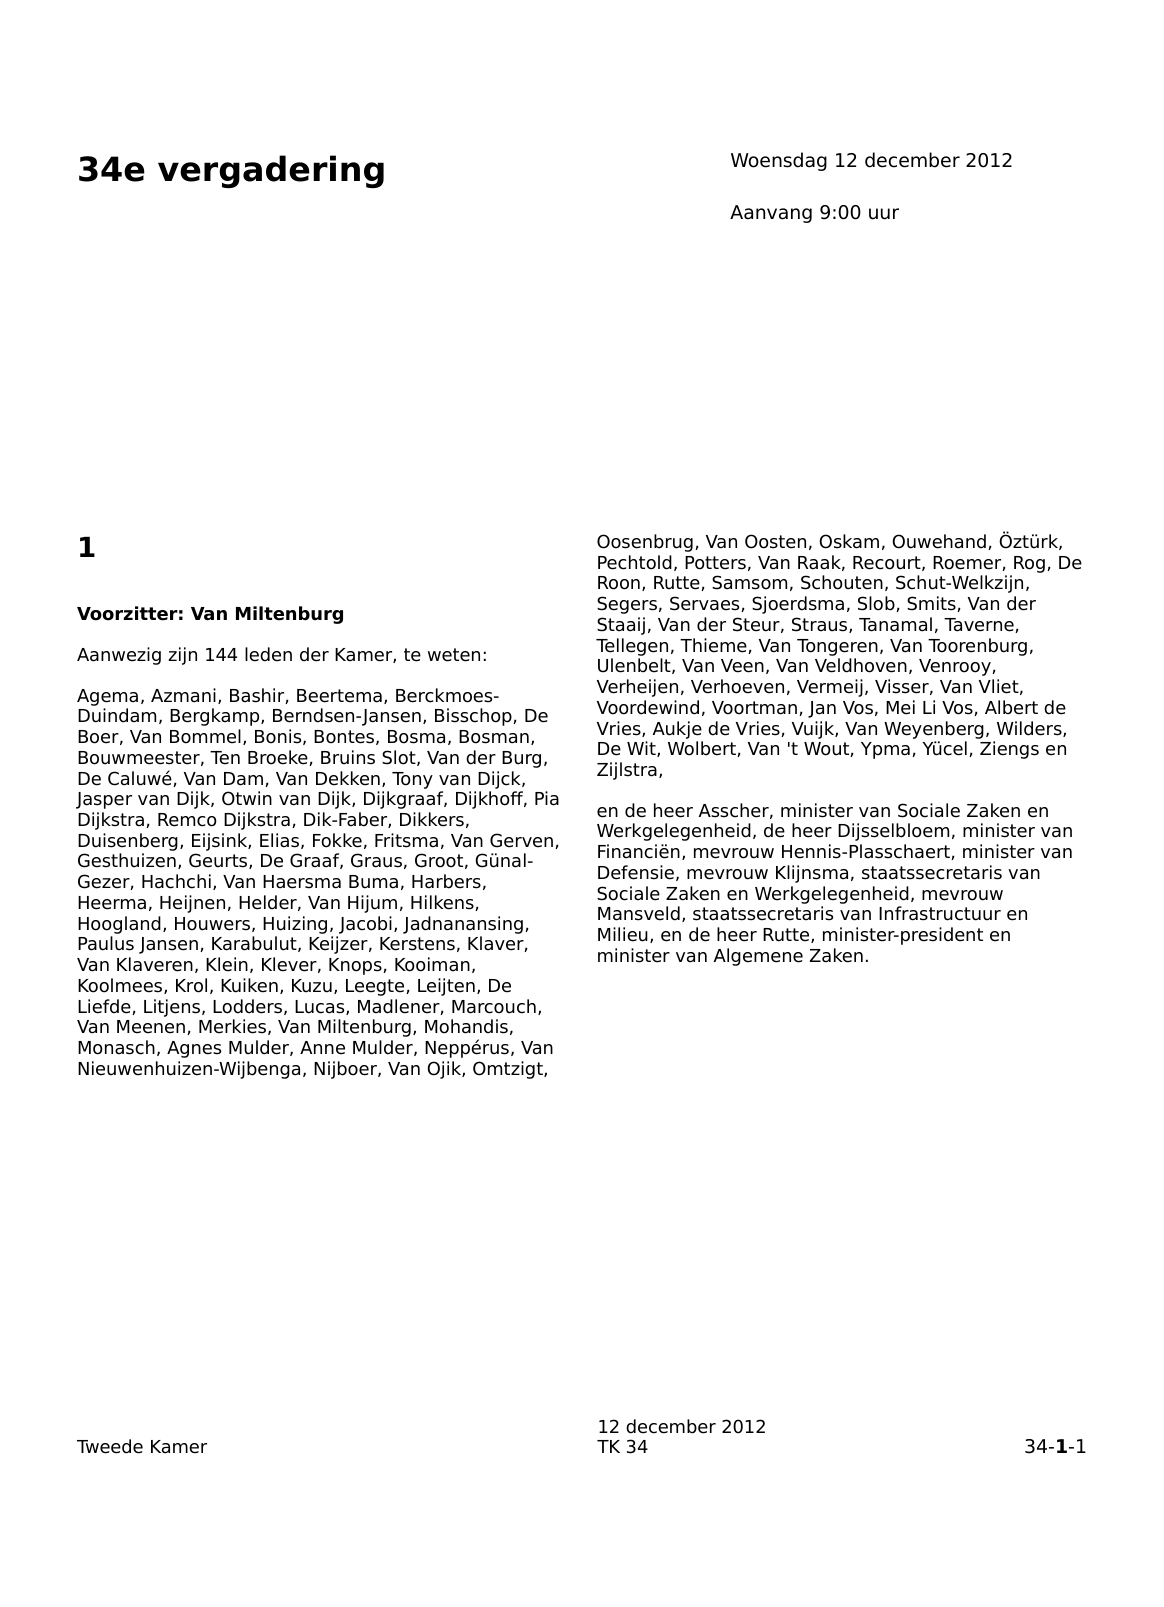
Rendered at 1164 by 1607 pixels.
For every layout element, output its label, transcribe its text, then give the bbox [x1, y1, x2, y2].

table_header 34e vergadering [77, 150, 730, 254]
text en de heer Asscher, minister van Sociale Zaken en Werkgelegenheid, de heer Dijsselbloem, minister van Financiën, mevrouw Hennis-Plasschaert, minister van Defensie, mevrouw Klijnsma, staatssecretaris van Sociale Zaken en Werkgelegenheid, mevrouw Mansveld, staatssecretaris van Infrastructuur en Milieu, en de heer Rutte, minister-president en minister van Algemene Zaken. [596, 801, 1087, 966]
text Voorzitter: Van Miltenburg [77, 604, 567, 625]
text Agema, Azmani, Bashir, Beertema, Berckmoes-Duindam, Bergkamp, Berndsen-Jansen, Bisschop, De Boer, Van Bommel, Bonis, Bontes, Bosma, Bosman, Bouwmeester, Ten Broeke, Bruins Slot, Van der Burg, De Caluwé, Van Dam, Van Dekken, Tony van Dijck, Jasper van Dijk, Otwin van Dijk, Dijkgraaf, Dijkhoff, Pia Dijkstra, Remco Dijkstra, Dik-Faber, Dikkers, Duisenberg, Eijsink, Elias, Fokke, Fritsma, Van Gerven, Gesthuizen, Geurts, De Graaf, Graus, Groot, Günal-Gezer, Hachchi, Van Haersma Buma, Harbers, Heerma, Heijnen, Helder, Van Hijum, Hilkens, Hoogland, Houwers, Huizing, Jacobi, Jadnanansing, Paulus Jansen, Karabulut, Keijzer, Kerstens, Klaver, Van Klaveren, Klein, Klever, Knops, Kooiman, Koolmees, Krol, Kuiken, Kuzu, Leegte, Leijten, De Liefde, Litjens, Lodders, Lucas, Madlener, Marcouch, Van Meenen, Merkies, Van Miltenburg, Mohandis, Monasch, Agnes Mulder, Anne Mulder, Neppérus, Van Nieuwenhuizen-Wijbenga, Nijboer, Van Ojik, Omtzigt, [77, 686, 567, 1079]
table_header Woensdag 12 december 2012 [730, 150, 1087, 202]
text Oosenbrug, Van Oosten, Oskam, Ouwehand, Öztürk, Pechtold, Potters, Van Raak, Recourt, Roemer, Rog, De Roon, Rutte, Samsom, Schouten, Schut-Welkzijn, Segers, Servaes, Sjoerdsma, Slob, Smits, Van der Staaij, Van der Steur, Straus, Tanamal, Taverne, Tellegen, Thieme, Van Tongeren, Van Toorenburg, Ulenbelt, Van Veen, Van Veldhoven, Venrooy, Verheijen, Verhoeven, Vermeij, Visser, Van Vliet, Voordewind, Voortman, Jan Vos, Mei Li Vos, Albert de Vries, Aukje de Vries, Vuijk, Van Weyenberg, Wilders, De Wit, Wolbert, Van 't Wout, Ypma, Yücel, Ziengs en Zijlstra, [596, 532, 1087, 781]
text Aanwezig zijn 144 leden der Kamer, te weten: [77, 645, 567, 666]
table_cell Aanvang 9:00 uur [730, 202, 1087, 254]
title 1 [77, 532, 567, 564]
